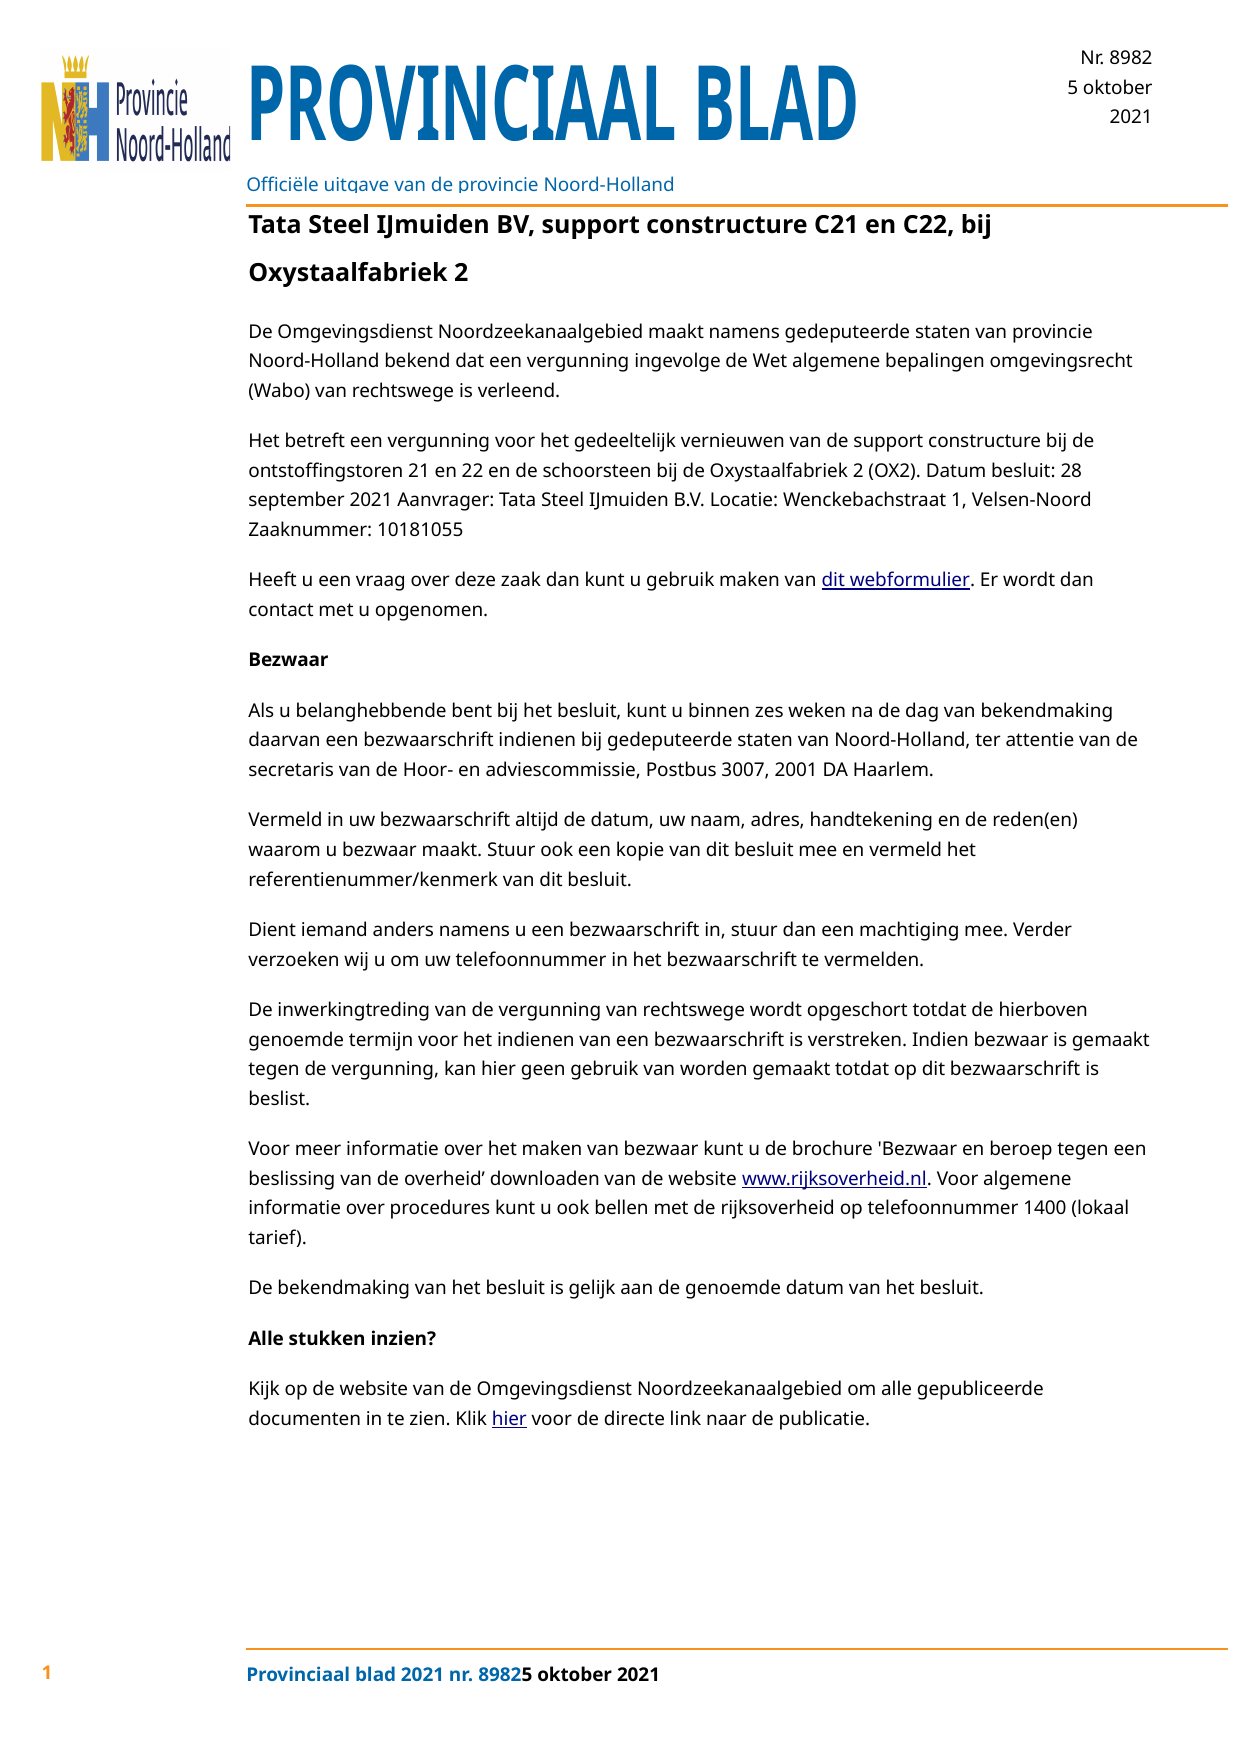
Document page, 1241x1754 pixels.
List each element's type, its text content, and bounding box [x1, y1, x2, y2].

text De inwerkingtreding van de vergunning van rechtswege wordt opgeschort totdat de hierboven genoemde termijn voor het indienen van een bezwaarschrift is verstreken. Indien bezwaar is gemaakt tegen de vergunning, kan hier geen gebruik van worden gemaakt totdat op dit bezwaarschrift is beslist. [248, 996, 1152, 1111]
text Dient iemand anders namens u een bezwaarschrift in, stuur dan een machtiging mee. Verder verzoeken wij u om uw telefoonnummer in het bezwaarschrift te vermelden. [248, 916, 1152, 972]
text Voor meer informatie over het maken van bezwaar kunt u de brochure 'Bezwaar en beroep tegen een beslissing van de overheid’ downloaden van de website www.rijksoverheid.nl. Voor algemene informatie over procedures kunt u ook bellen met de rijksoverheid op telefoonnummer 1400 (lokaal tarief). [248, 1135, 1152, 1250]
text De Omgevingsdienst Noordzeekanaalgebied maakt namens gedeputeerde staten van provincie Noord-Holland bekend dat een vergunning ingevolge de Wet algemene bepalingen omgevingsrecht (Wabo) van rechtswege is verleend. [248, 318, 1152, 403]
text Als u belanghebbende bent bij het besluit, kunt u binnen zes weken na de dag van bekendmaking daarvan een bezwaarschrift indienen bij gedeputeerde staten van Noord-Holland, ter attentie van de secretaris van de Hoor- en adviescommissie, Postbus 3007, 2001 DA Haarlem. [248, 697, 1152, 782]
text Bezwaar [248, 647, 1152, 672]
text Tata Steel IJmuiden BV, support constructure C21 en C22, bij Oxystaalfabriek 2 [248, 207, 1152, 288]
text Kijk op de website van de Omgevingsdienst Noordzeekanaalgebied om alle gepubliceerde documenten in te zien. Klik hier voor de directe link naar de publicatie. [248, 1375, 1152, 1431]
text Het betreft een vergunning voor het gedeeltelijk vernieuwen van de support constructure bij de ontstoffingstoren 21 en 22 en de schoorsteen bij de Oxystaalfabriek 2 (OX2). Datum besluit: 28 september 2021 Aanvrager: Tata Steel IJmuiden B.V. Locatie: Wenckebachstraat 1, Velsen-Noord Zaaknummer: 10181055 [248, 427, 1152, 542]
text Heeft u een vraag over deze zaak dan kunt u gebruik maken van dit webformulier. Er wordt dan contact met u opgenomen. [248, 567, 1152, 622]
text Alle stukken inzien? [248, 1325, 1152, 1351]
picture [41, 47, 231, 172]
text De bekendmaking van het besluit is gelijk aan de genoemde datum van het besluit. [248, 1274, 1152, 1300]
text Vermeld in uw bezwaarschrift altijd de datum, uw naam, adres, handtekening en de reden(en) waarom u bezwaar maakt. Stuur ook een kopie van dit besluit mee en vermeld het referentienummer/kenmerk van dit besluit. [248, 807, 1152, 892]
